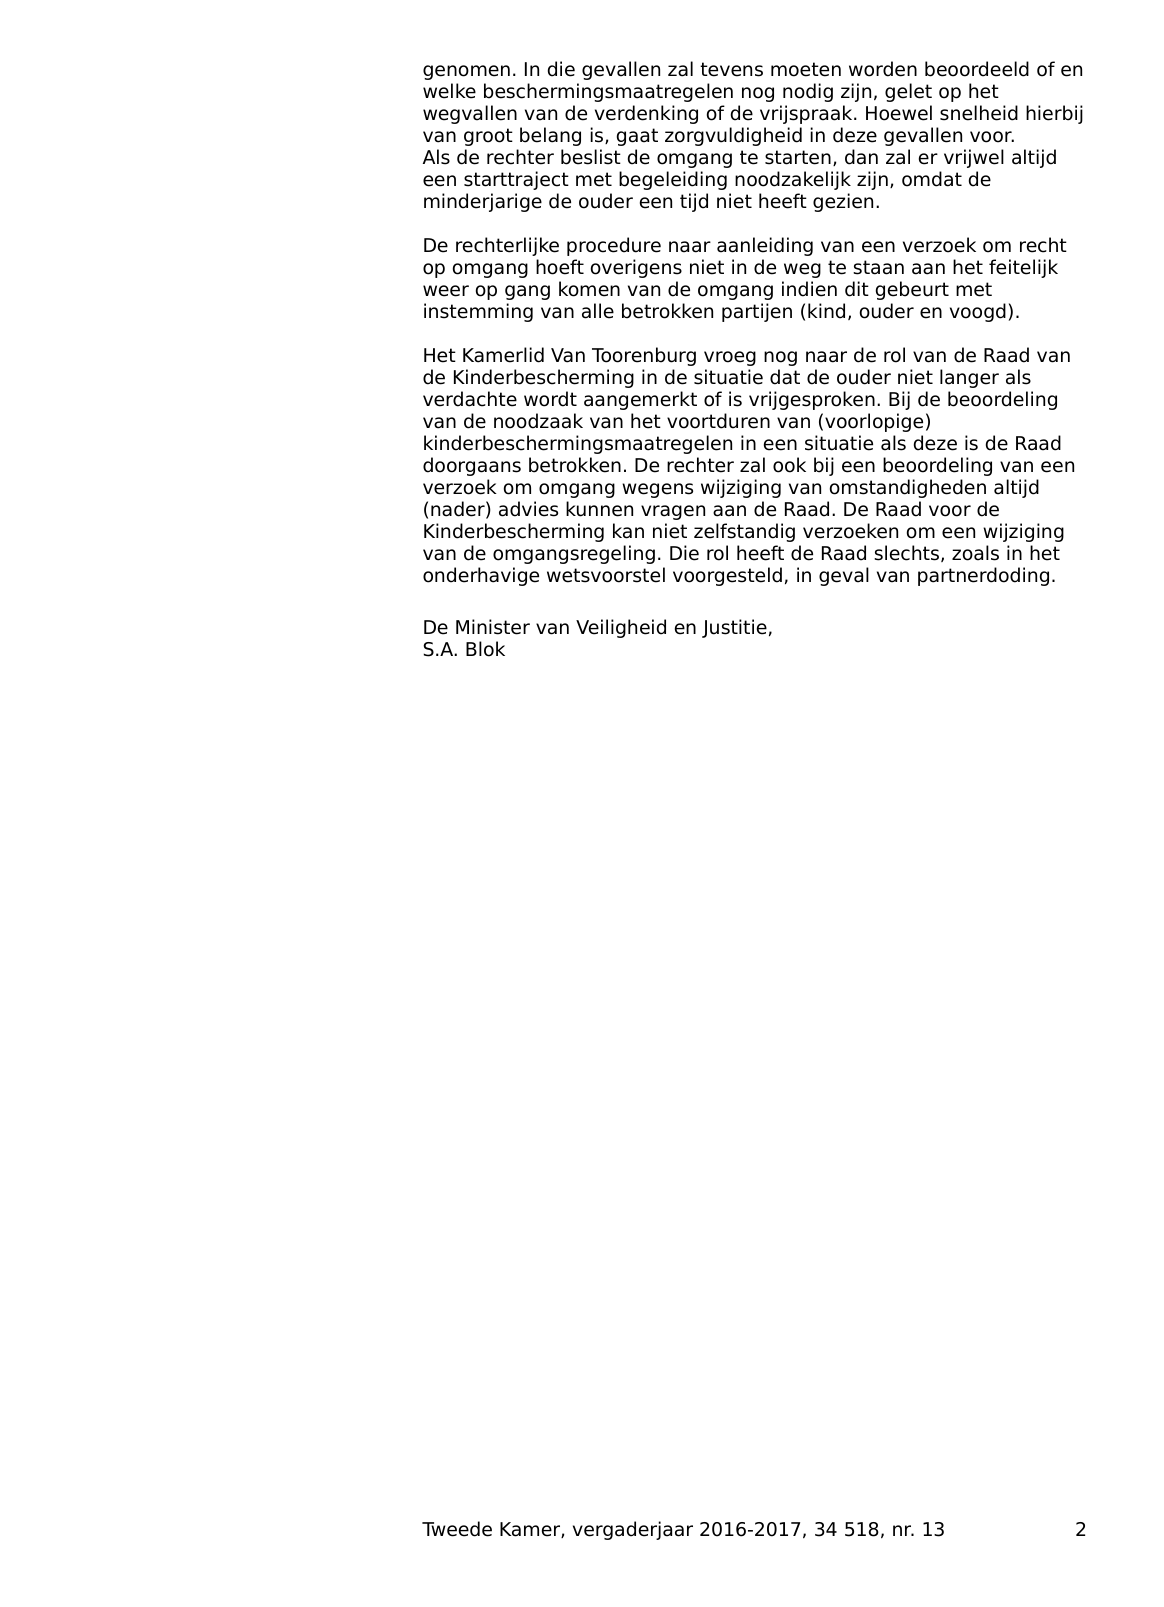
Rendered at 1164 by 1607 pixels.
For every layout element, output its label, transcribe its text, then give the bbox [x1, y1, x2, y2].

text De rechterlijke procedure naar aanleiding van een verzoek om recht op omgang hoeft overigens niet in de weg te staan aan het feitelijk weer op gang komen van de omgang indien dit gebeurt met instemming van alle betrokken partijen (kind, ouder en voogd). [422, 235, 1087, 323]
text genomen. In die gevallen zal tevens moeten worden beoordeeld of en welke beschermingsmaatregelen nog nodig zijn, gelet op het wegvallen van de verdenking of de vrijspraak. Hoewel snelheid hierbij van groot belang is, gaat zorgvuldigheid in deze gevallen voor. [422, 59, 1087, 147]
text De Minister van Veiligheid en Justitie, S.A. Blok [422, 617, 1087, 661]
text Het Kamerlid Van Toorenburg vroeg nog naar de rol van de Raad van de Kinderbescherming in de situatie dat de ouder niet langer als verdachte wordt aangemerkt of is vrijgesproken. Bij de beoordeling van de noodzaak van het voortduren van (voorlopige) kinderbeschermingsmaatregelen in een situatie als deze is de Raad doorgaans betrokken. De rechter zal ook bij een beoordeling van een verzoek om omgang wegens wijziging van omstandigheden altijd (nader) advies kunnen vragen aan de Raad. De Raad voor de Kinderbescherming kan niet zelfstandig verzoeken om een wijziging van de omgangsregeling. Die rol heeft de Raad slechts, zoals in het onderhavige wetsvoorstel voorgesteld, in geval van partnerdoding. [422, 345, 1087, 587]
text Als de rechter beslist de omgang te starten, dan zal er vrijwel altijd een starttraject met begeleiding noodzakelijk zijn, omdat de minderjarige de ouder een tijd niet heeft gezien. [422, 147, 1087, 213]
